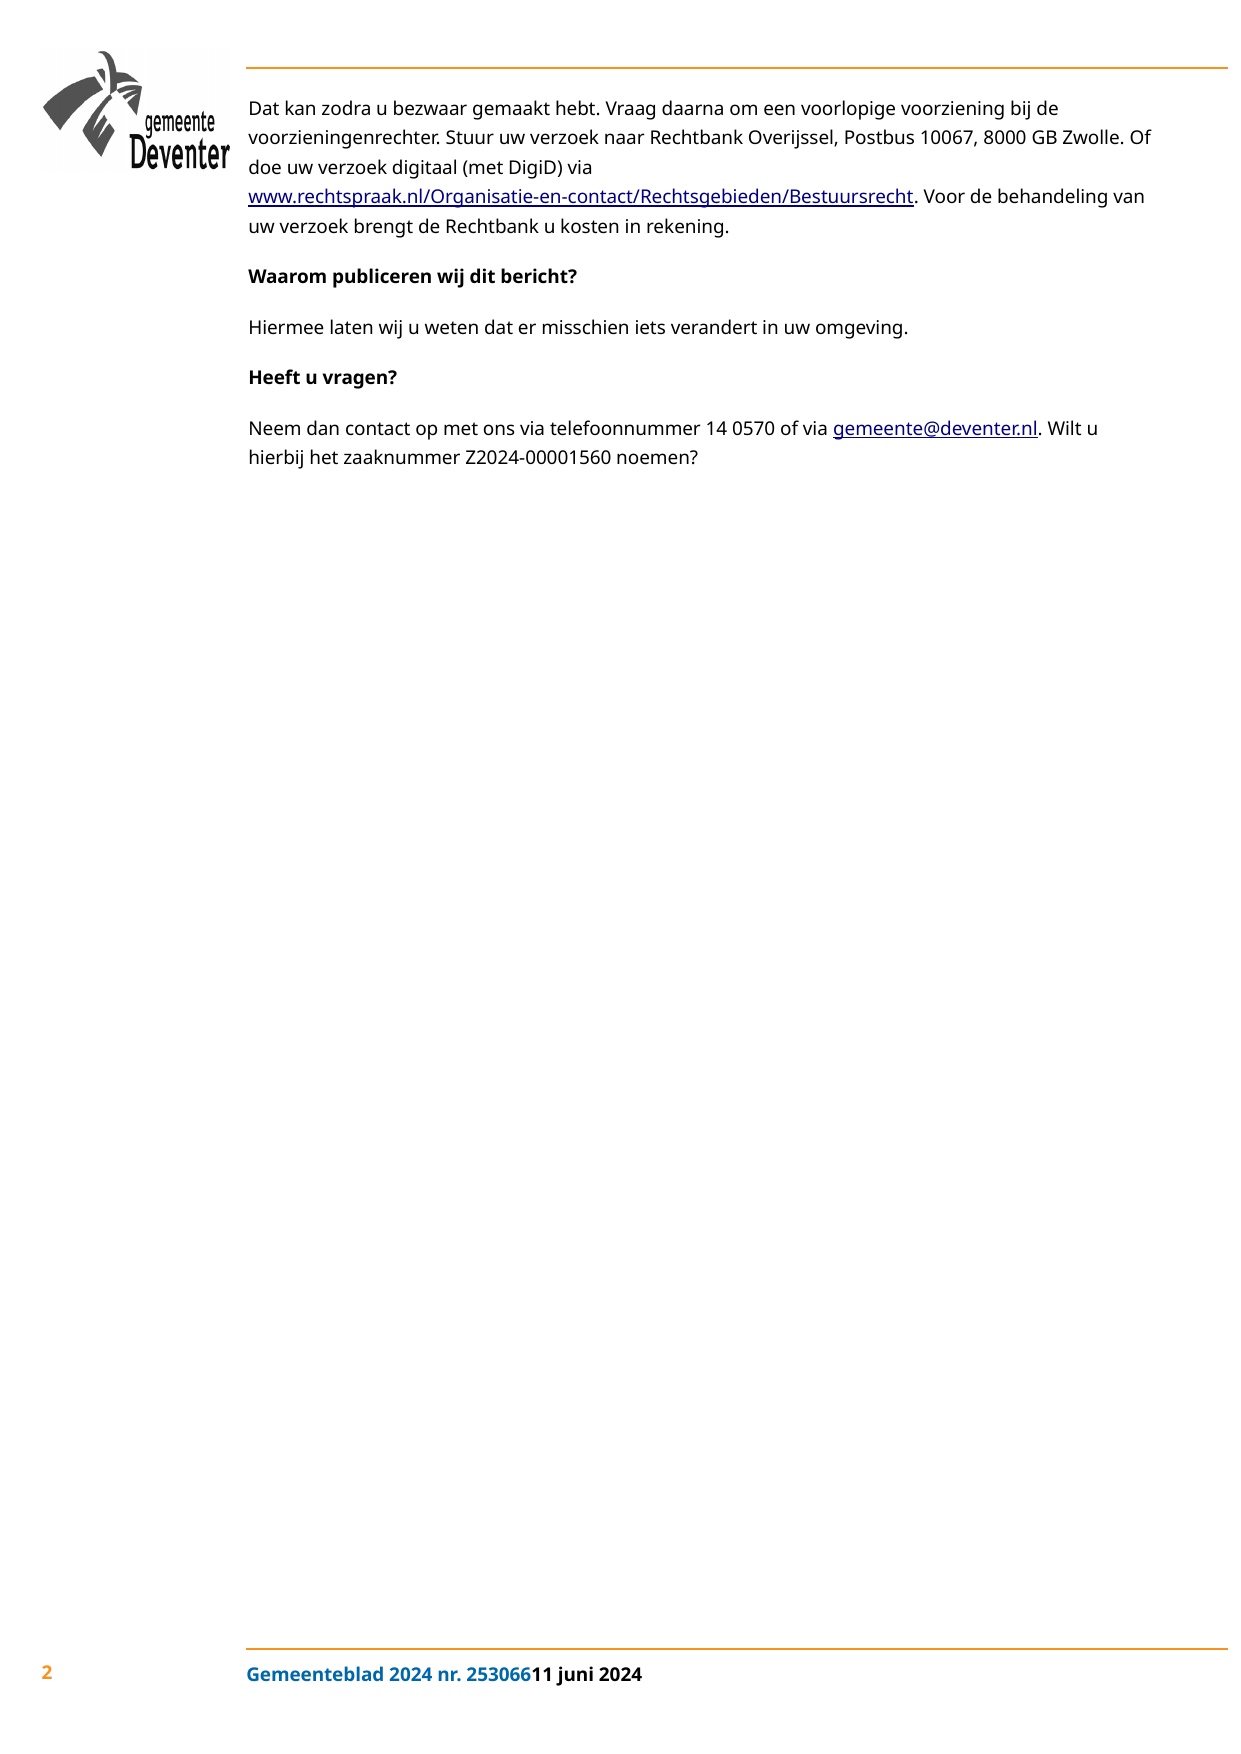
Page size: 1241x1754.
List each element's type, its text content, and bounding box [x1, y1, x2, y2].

text Neem dan contact op met ons via telefoonnummer 14 0570 of via gemeente@deventer.nl. Wilt u hierbij het zaaknummer Z2024-00001560 noemen? [248, 415, 1152, 470]
text Waarom publiceren wij dit bericht? [248, 263, 1152, 289]
text Hiermee laten wij u weten dat er misschien iets verandert in uw omgeving. [248, 314, 1152, 340]
text Dat kan zodra u bezwaar gemaakt hebt. Vraag daarna om een voorlopige voorziening bij de voorzieningenrechter. Stuur uw verzoek naar Rechtbank Overijssel, Postbus 10067, 8000 GB Zwolle. Of doe uw verzoek digitaal (met DigiD) via www.rechtspraak.nl/Organisatie-en-contact/Rechtsgebieden/Bestuursrecht. Voor de behandeling van uw verzoek brengt de Rechtbank u kosten in rekening. [248, 95, 1152, 239]
picture [41, 47, 231, 172]
text Heeft u vragen? [248, 364, 1152, 390]
